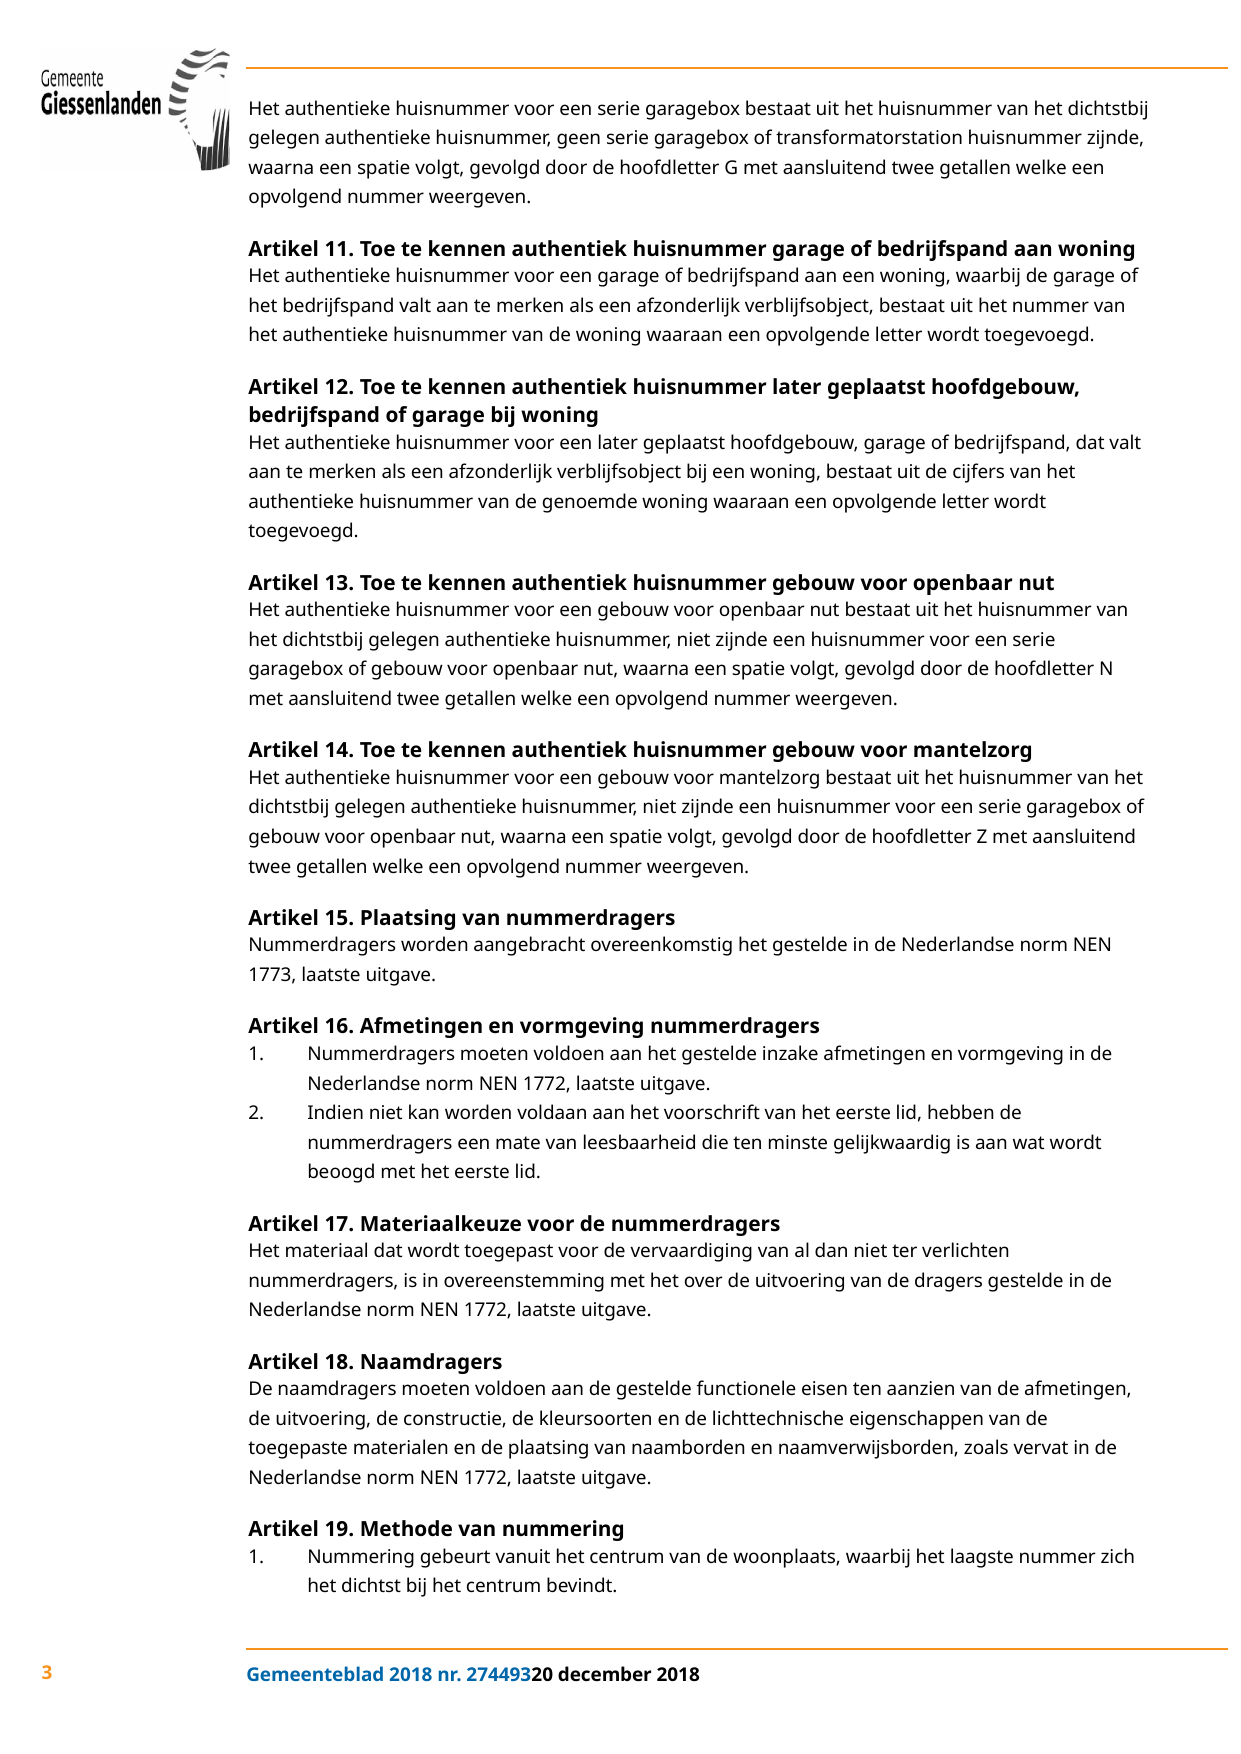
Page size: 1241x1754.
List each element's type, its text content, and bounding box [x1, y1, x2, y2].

text Het materiaal dat wordt toegepast voor de vervaardiging van al dan niet ter verlichten nummerdragers, is in overeenstemming met het over de uitvoering van de dragers gestelde in de Nederlandse norm NEN 1772, laatste uitgave. [248, 1237, 1152, 1322]
text Het authentieke huisnummer voor een serie garagebox bestaat uit het huisnummer van het dichtstbij gelegen authentieke huisnummer, geen serie garagebox of transformatorstation huisnummer zijnde, waarna een spatie volgt, gevolgd door de hoofdletter G met aansluitend twee getallen welke een opvolgend nummer weergeven. [248, 95, 1152, 209]
text Artikel 14. Toe te kennen authentiek huisnummer gebouw voor mantelzorg [248, 736, 1152, 764]
list Indien niet kan worden voldaan aan het voorschrift van het eerste lid, hebben de nummerdragers een mate van leesbaarheid die ten minste gelijkwaardig is aan wat wordt beoogd met het eerste lid. [248, 1099, 1152, 1184]
text Het authentieke huisnummer voor een gebouw voor openbaar nut bestaat uit het huisnummer van het dichtstbij gelegen authentieke huisnummer, niet zijnde een huisnummer voor een serie garagebox of gebouw voor openbaar nut, waarna een spatie volgt, gevolgd door de hoofdletter N met aansluitend twee getallen welke een opvolgend nummer weergeven. [248, 596, 1152, 711]
text Artikel 12. Toe te kennen authentiek huisnummer later geplaatst hoofdgebouw, bedrijfspand of garage bij woning [248, 372, 1152, 429]
list Nummerdragers moeten voldoen aan het gestelde inzake afmetingen en vormgeving in de Nederlandse norm NEN 1772, laatste uitgave. [248, 1040, 1152, 1095]
text Artikel 11. Toe te kennen authentiek huisnummer garage of bedrijfspand aan woning [248, 234, 1152, 262]
text Het authentieke huisnummer voor een garage of bedrijfspand aan een woning, waarbij de garage of het bedrijfspand valt aan te merken als een afzonderlijk verblijfsobject, bestaat uit het nummer van het authentieke huisnummer van de woning waaraan een opvolgende letter wordt toegevoegd. [248, 262, 1152, 347]
text Het authentieke huisnummer voor een gebouw voor mantelzorg bestaat uit het huisnummer van het dichtstbij gelegen authentieke huisnummer, niet zijnde een huisnummer voor een serie garagebox of gebouw voor openbaar nut, waarna een spatie volgt, gevolgd door de hoofdletter Z met aansluitend twee getallen welke een opvolgend nummer weergeven. [248, 764, 1152, 878]
text Artikel 16. Afmetingen en vormgeving nummerdragers [248, 1012, 1152, 1040]
picture [41, 47, 231, 172]
text Artikel 18. Naamdragers [248, 1347, 1152, 1375]
list Nummering gebeurt vanuit het centrum van de woonplaats, waarbij het laagste nummer zich het dichtst bij het centrum bevindt. [248, 1543, 1152, 1598]
text Artikel 15. Plaatsing van nummerdragers [248, 903, 1152, 932]
text Artikel 19. Methode van nummering [248, 1514, 1152, 1543]
text Het authentieke huisnummer voor een later geplaatst hoofdgebouw, garage of bedrijfspand, dat valt aan te merken als een afzonderlijk verblijfsobject bij een woning, bestaat uit de cijfers van het authentieke huisnummer van de genoemde woning waaraan een opvolgende letter wordt toegevoegd. [248, 429, 1152, 543]
text Artikel 13. Toe te kennen authentiek huisnummer gebouw voor openbaar nut [248, 568, 1152, 596]
text Artikel 17. Materiaalkeuze voor de nummerdragers [248, 1209, 1152, 1237]
text Nummerdragers worden aangebracht overeenkomstig het gestelde in de Nederlandse norm NEN 1773, laatste uitgave. [248, 932, 1152, 987]
text De naamdragers moeten voldoen aan de gestelde functionele eisen ten aanzien van de afmetingen, de uitvoering, de constructie, de kleursoorten en de lichttechnische eigenschappen van de toegepaste materialen en de plaatsing van naamborden en naamverwijsborden, zoals vervat in de Nederlandse norm NEN 1772, laatste uitgave. [248, 1375, 1152, 1490]
